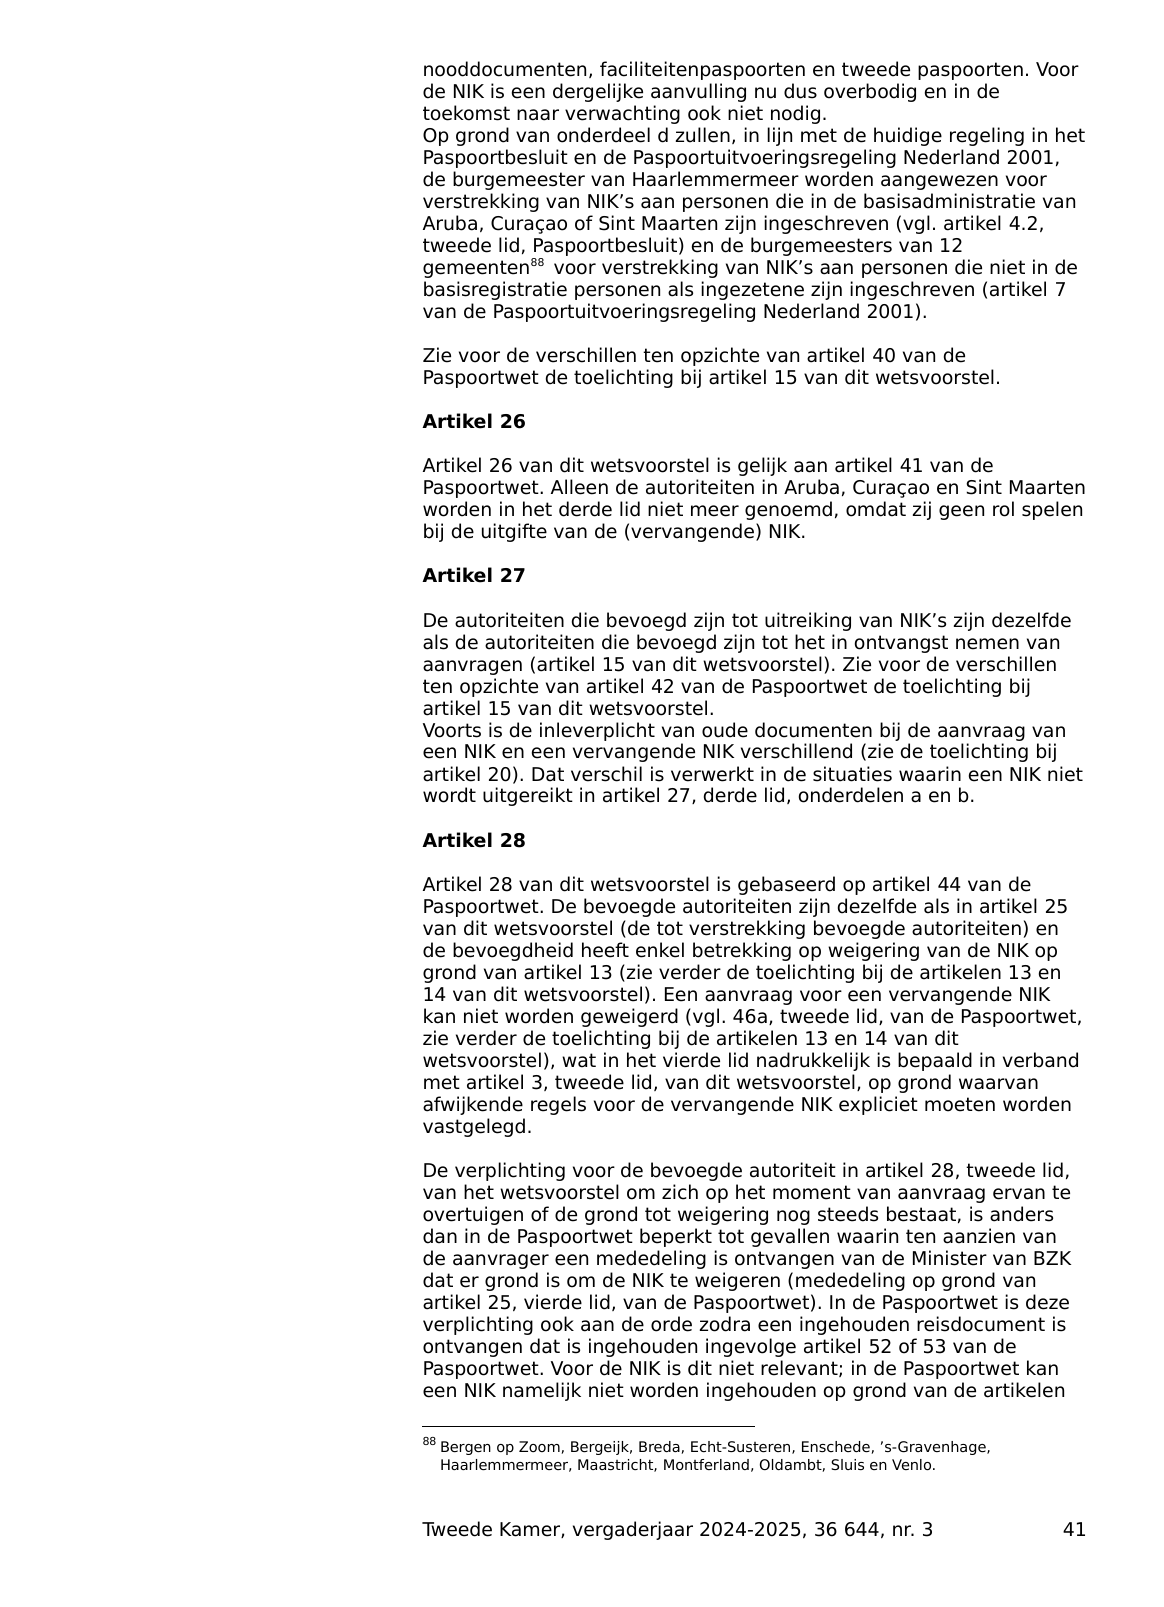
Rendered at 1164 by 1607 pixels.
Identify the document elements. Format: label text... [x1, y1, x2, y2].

subtitle Artikel 27 [422, 565, 1087, 587]
subtitle Artikel 26 [422, 411, 1087, 433]
text De autoriteiten die bevoegd zijn tot uitreiking van NIK’s zijn dezelfde als de autoriteiten die bevoegd zijn tot het in ontvangst nemen van aanvragen (artikel 15 van dit wetsvoorstel). Zie voor de verschillen ten opzichte van artikel 42 van de Paspoortwet de toelichting bij artikel 15 van dit wetsvoorstel. [422, 609, 1087, 719]
text Artikel 28 van dit wetsvoorstel is gebaseerd op artikel 44 van de Paspoortwet. De bevoegde autoriteiten zijn dezelfde als in artikel 25 van dit wetsvoorstel (de tot verstrekking bevoegde autoriteiten) en de bevoegdheid heeft enkel betrekking op weigering van de NIK op grond van artikel 13 (zie verder de toelichting bij de artikelen 13 en 14 van dit wetsvoorstel). Een aanvraag voor een vervangende NIK kan niet worden geweigerd (vgl. 46a, tweede lid, van de Paspoortwet, zie verder de toelichting bij de artikelen 13 en 14 van dit wetsvoorstel), wat in het vierde lid nadrukkelijk is bepaald in verband met artikel 3, tweede lid, van dit wetsvoorstel, op grond waarvan afwijkende regels voor de vervangende NIK expliciet moeten worden vastgelegd. [422, 874, 1087, 1137]
text nooddocumenten, faciliteitenpaspoorten en tweede paspoorten. Voor de NIK is een dergelijke aanvulling nu dus overbodig en in de toekomst naar verwachting ook niet nodig. [422, 59, 1087, 125]
text Voorts is de inleverplicht van oude documenten bij de aanvraag van een NIK en een vervangende NIK verschillend (zie de toelichting bij artikel 20). Dat verschil is verwerkt in de situaties waarin een NIK niet wordt uitgereikt in artikel 27, derde lid, onderdelen a en b. [422, 719, 1087, 807]
text Zie voor de verschillen ten opzichte van artikel 40 van de Paspoortwet de toelichting bij artikel 15 van dit wetsvoorstel. [422, 345, 1087, 389]
text Artikel 26 van dit wetsvoorstel is gelijk aan artikel 41 van de Paspoortwet. Alleen de autoriteiten in Aruba, Curaçao en Sint Maarten worden in het derde lid niet meer genoemd, omdat zij geen rol spelen bij de uitgifte van de (vervangende) NIK. [422, 455, 1087, 543]
text De verplichting voor de bevoegde autoriteit in artikel 28, tweede lid, van het wetsvoorstel om zich op het moment van aanvraag ervan te overtuigen of de grond tot weigering nog steeds bestaat, is anders dan in de Paspoortwet beperkt tot gevallen waarin ten aanzien van de aanvrager een mededeling is ontvangen van de Minister van BZK dat er grond is om de NIK te weigeren (mededeling op grond van artikel 25, vierde lid, van de Paspoortwet). In de Paspoortwet is deze verplichting ook aan de orde zodra een ingehouden reisdocument is ontvangen dat is ingehouden ingevolge artikel 52 of 53 van de Paspoortwet. Voor de NIK is dit niet relevant; in de Paspoortwet kan een NIK namelijk niet worden ingehouden op grond van de artikelen [422, 1160, 1087, 1401]
text Bergen op Zoom, Bergeijk, Breda, Echt-Susteren, Enschede, ’s-Gravenhage, Haarlemmermeer, Maastricht, Montferland, Oldambt, Sluis en Venlo. [422, 1435, 1087, 1474]
text Op grond van onderdeel d zullen, in lijn met de huidige regeling in het Paspoortbesluit en de Paspoortuitvoeringsregeling Nederland 2001, de burgemeester van Haarlemmermeer worden aangewezen voor verstrekking van NIK’s aan personen die in de basisadministratie van Aruba, Curaçao of Sint Maarten zijn ingeschreven (vgl. artikel 4.2, tweede lid, Paspoortbesluit) en de burgemeesters van 12 gemeenten voor verstrekking van NIK’s aan personen die niet in de basisregistratie personen als ingezetene zijn ingeschreven (artikel 7 van de Paspoortuitvoeringsregeling Nederland 2001). [422, 125, 1087, 323]
subtitle Artikel 28 [422, 829, 1087, 852]
